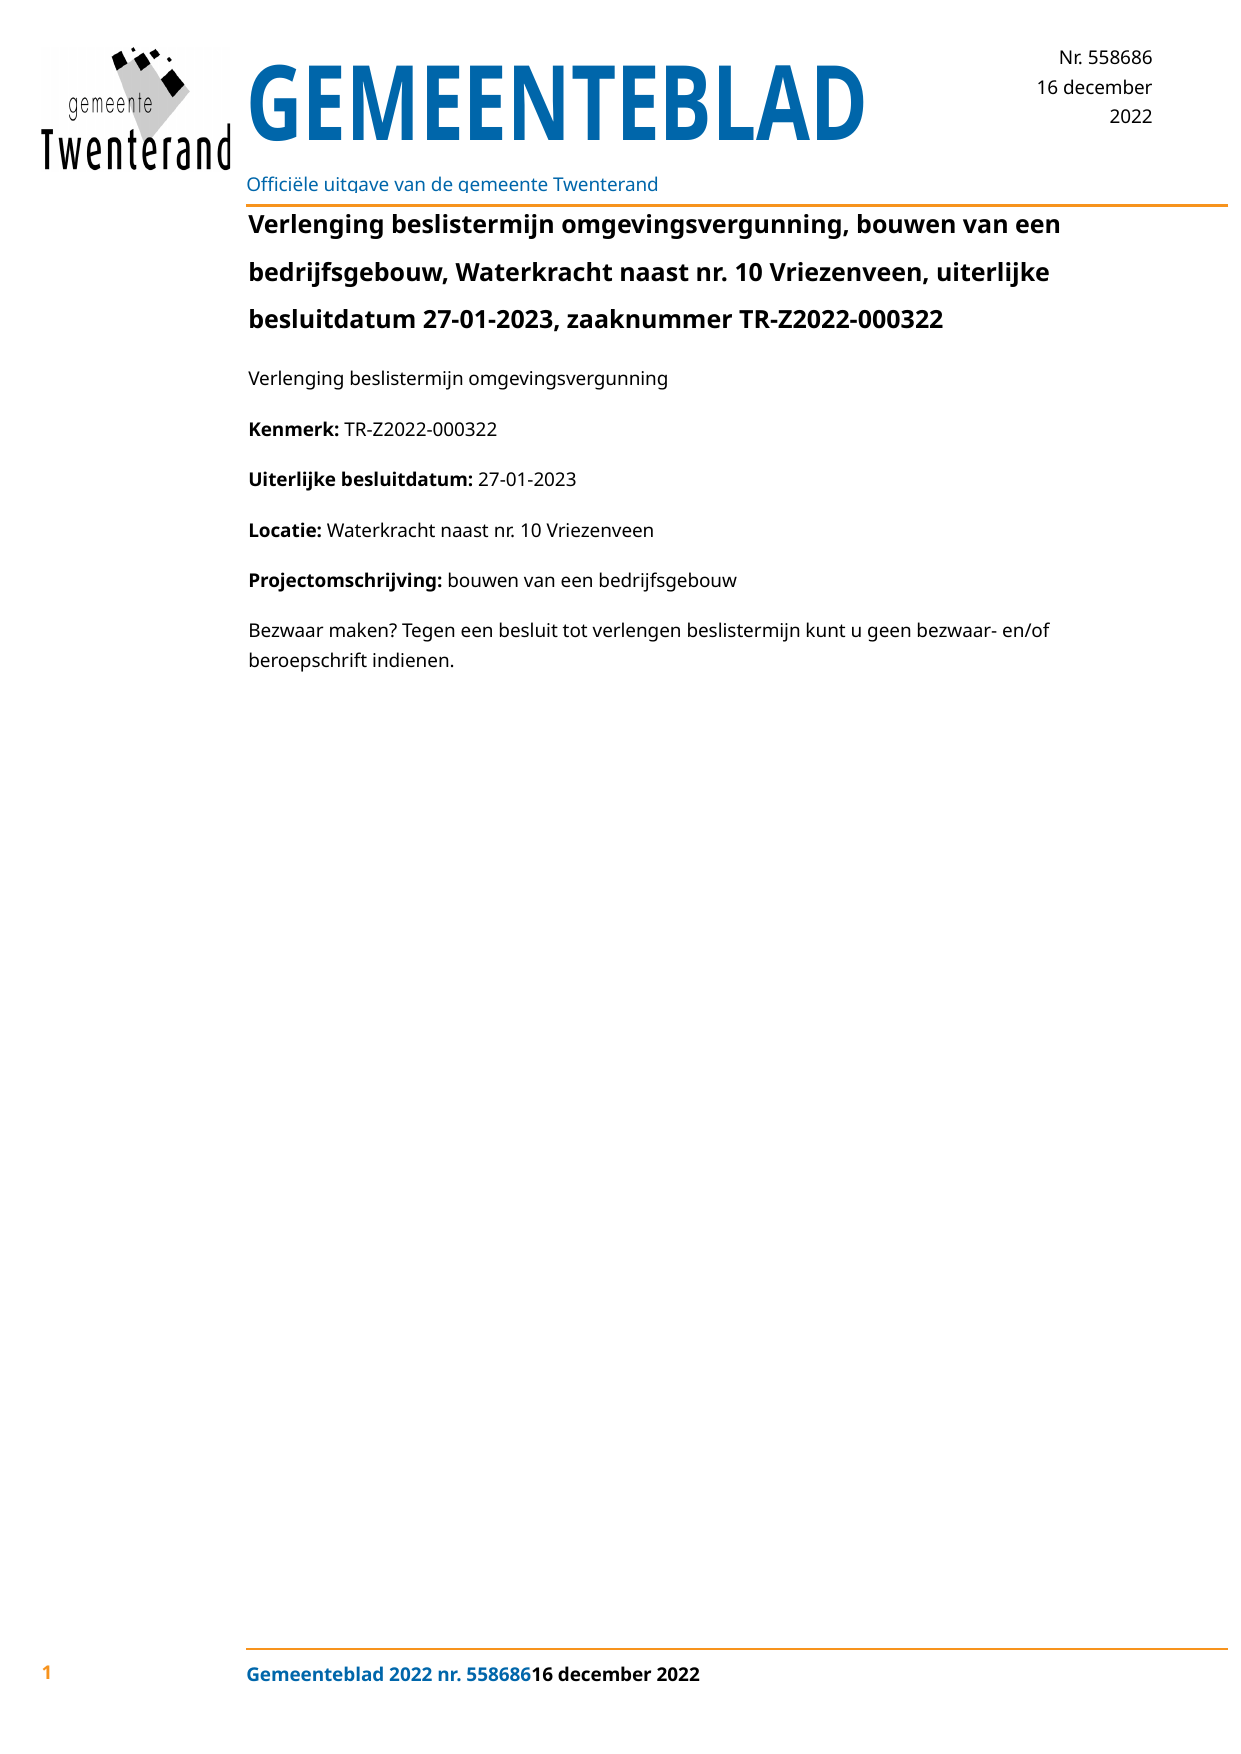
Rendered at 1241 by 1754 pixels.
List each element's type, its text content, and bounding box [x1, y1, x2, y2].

text Verlenging beslistermijn omgevingsvergunning [248, 366, 1152, 391]
text Uiterlijke besluitdatum: 27-01-2023 [248, 466, 1152, 492]
text Verlenging beslistermijn omgevingsvergunning, bouwen van een bedrijfsgebouw, Waterkracht naast nr. 10 Vriezenveen, uiterlijke besluitdatum 27-01-2023, zaaknummer TR-Z2022-000322 [248, 207, 1152, 336]
text Bezwaar maken? Tegen een besluit tot verlengen beslistermijn kunt u geen bezwaar- en/of beroepschrift indienen. [248, 618, 1152, 673]
text Kenmerk: TR-Z2022-000322 [248, 416, 1152, 442]
picture [41, 47, 231, 172]
text Locatie: Waterkracht naast nr. 10 Vriezenveen [248, 517, 1152, 542]
text Projectomschrijving: bouwen van een bedrijfsgebouw [248, 567, 1152, 593]
